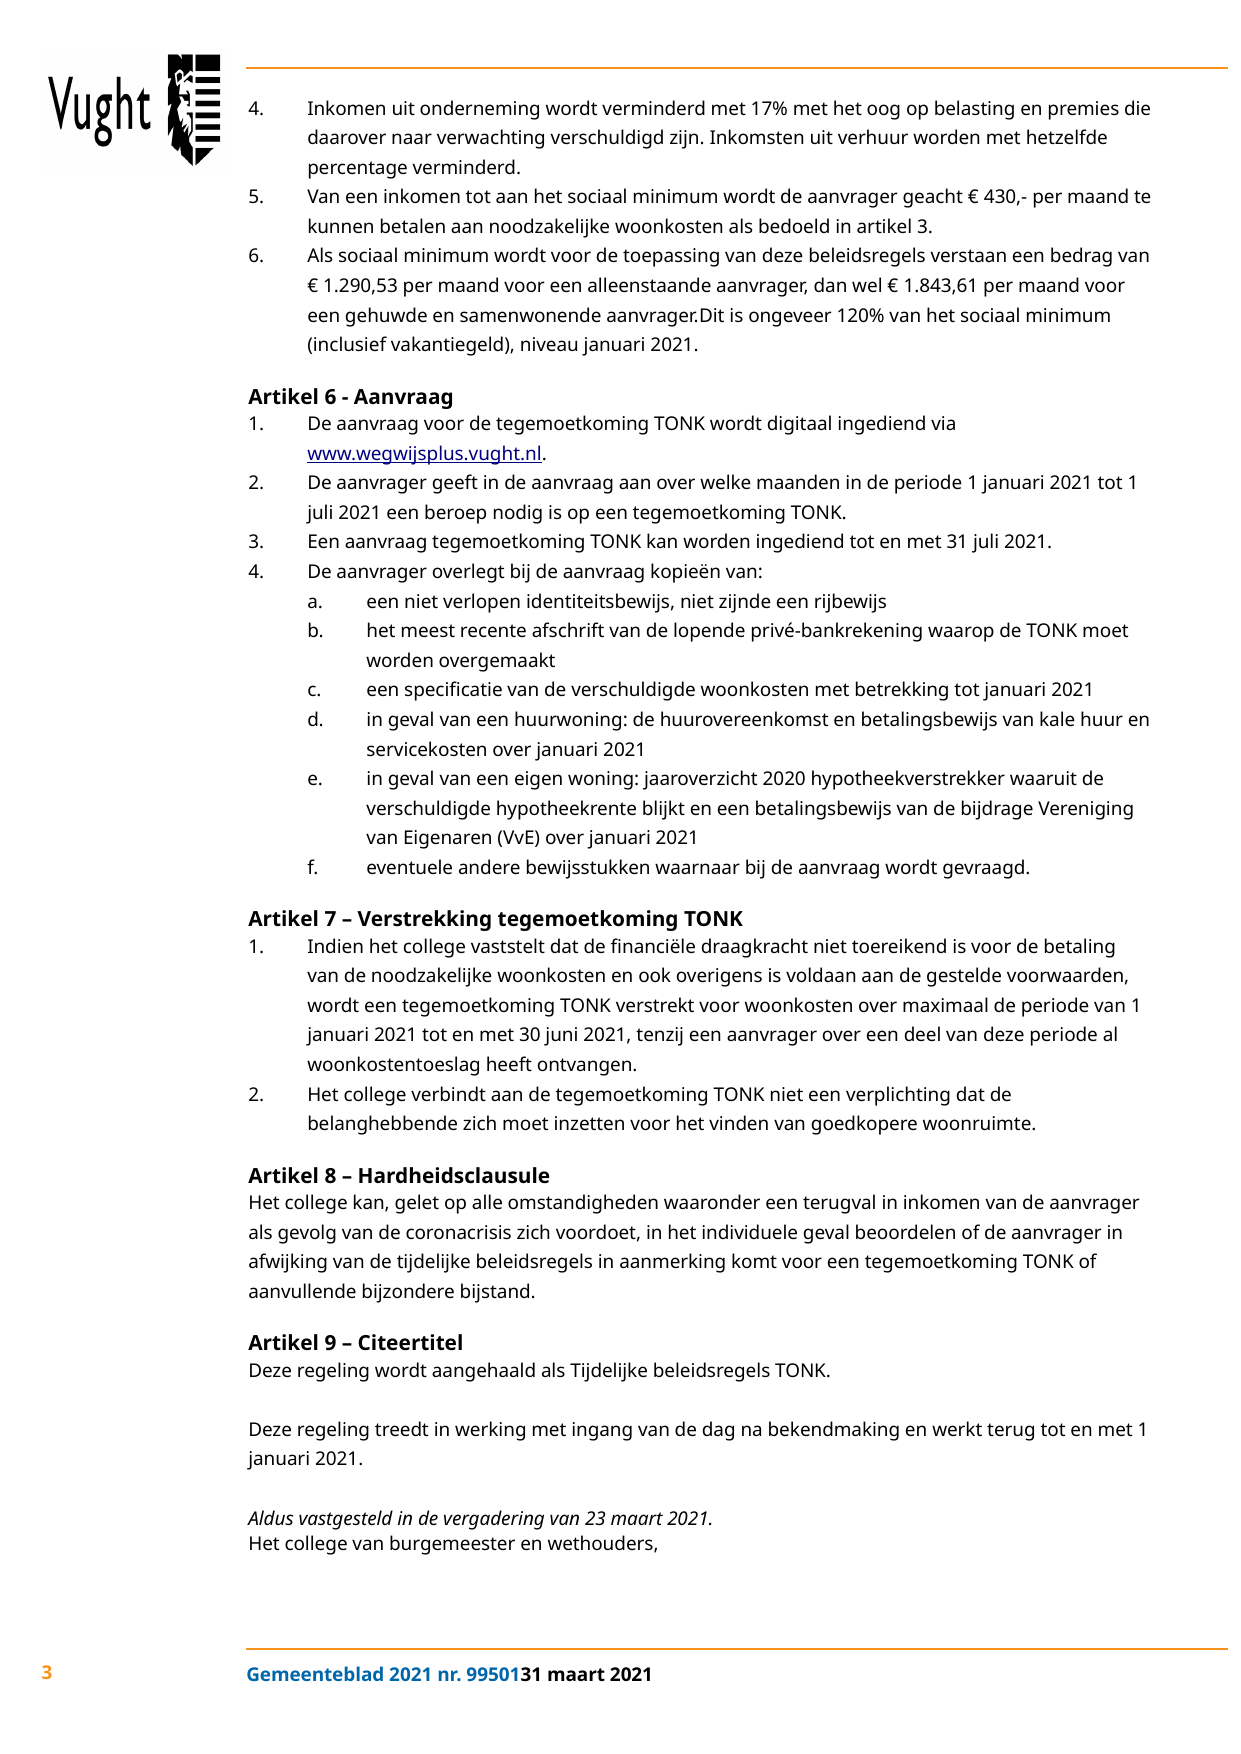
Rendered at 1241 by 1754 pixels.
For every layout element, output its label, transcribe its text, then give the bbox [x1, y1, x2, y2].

text Aldus vastgesteld in de vergadering van 23 maart 2021. [248, 1505, 1152, 1531]
list een specificatie van de verschuldigde woonkosten met betrekking tot januari 2021 [307, 677, 1152, 702]
text Deze regeling treedt in werking met ingang van de dag na bekendmaking en werkt terug tot en met 1 januari 2021. [248, 1416, 1152, 1471]
picture [41, 47, 231, 172]
list De aanvrager overlegt bij de aanvraag kopieën van: [248, 558, 1152, 584]
list Het college verbindt aan de tegemoetkoming TONK niet een verplichting dat de belanghebbende zich moet inzetten voor het vinden van goedkopere woonruimte. [248, 1081, 1152, 1136]
text Artikel 9 – Citeertitel [248, 1328, 1152, 1357]
list Een aanvraag tegemoetkoming TONK kan worden ingediend tot en met 31 juli 2021. [248, 529, 1152, 554]
list in geval van een eigen woning: jaaroverzicht 2020 hypotheekverstrekker waaruit de verschuldigde hypotheekrente blijkt en een betalingsbewijs van de bijdrage Vereniging van Eigenaren (VvE) over januari 2021 [307, 765, 1152, 850]
text Het college kan, gelet op alle omstandigheden waaronder een terugval in inkomen van de aanvrager als gevolg van de coronacrisis zich voordoet, in het individuele geval beoordelen of de aanvrager in afwijking van de tijdelijke beleidsregels in aanmerking komt voor een tegemoetkoming TONK of aanvullende bijzondere bijstand. [248, 1189, 1152, 1304]
list Inkomen uit onderneming wordt verminderd met 17% met het oog op belasting en premies die daarover naar verwachting verschuldigd zijn. Inkomsten uit verhuur worden met hetzelfde percentage verminderd. [248, 95, 1152, 180]
list De aanvraag voor de tegemoetkoming TONK wordt digitaal ingediend via www.wegwijsplus.vught.nl. [248, 410, 1152, 466]
list Van een inkomen tot aan het sociaal minimum wordt de aanvrager geacht € 430,- per maand te kunnen betalen aan noodzakelijke woonkosten als bedoeld in artikel 3. [248, 183, 1152, 239]
text Artikel 8 – Hardheidsclausule [248, 1161, 1152, 1189]
list Indien het college vaststelt dat de financiële draagkracht niet toereikend is voor de betaling van de noodzakelijke woonkosten en ook overigens is voldaan aan de gestelde voorwaarden, wordt een tegemoetkoming TONK verstrekt voor woonkosten over maximaal de periode van 1 januari 2021 tot en met 30 juni 2021, tenzij een aanvrager over een deel van deze periode al woonkostentoeslag heeft ontvangen. [248, 933, 1152, 1077]
text Artikel 6 - Aanvraag [248, 382, 1152, 410]
list in geval van een huurwoning: de huurovereenkomst en betalingsbewijs van kale huur en servicekosten over januari 2021 [307, 706, 1152, 761]
text Deze regeling wordt aangehaald als Tijdelijke beleidsregels TONK. [248, 1357, 1152, 1383]
text Artikel 7 – Verstrekking tegemoetkoming TONK [248, 904, 1152, 933]
list De aanvrager geeft in de aanvraag aan over welke maanden in de periode 1 januari 2021 tot 1 juli 2021 een beroep nodig is op een tegemoetkoming TONK. [248, 469, 1152, 525]
list eventuele andere bewijsstukken waarnaar bij de aanvraag wordt gevraagd. [307, 854, 1152, 880]
text Het college van burgemeester en wethouders, [248, 1531, 1152, 1556]
list Als sociaal minimum wordt voor de toepassing van deze beleidsregels verstaan een bedrag van € 1.290,53 per maand voor een alleenstaande aanvrager, dan wel € 1.843,61 per maand voor een gehuwde en samenwonende aanvrager.Dit is ongeveer 120% van het sociaal minimum (inclusief vakantiegeld), niveau januari 2021. [248, 243, 1152, 357]
list een niet verlopen identiteitsbewijs, niet zijnde een rijbewijs [307, 588, 1152, 613]
list het meest recente afschrift van de lopende privé-bankrekening waarop de TONK moet worden overgemaakt [307, 617, 1152, 673]
